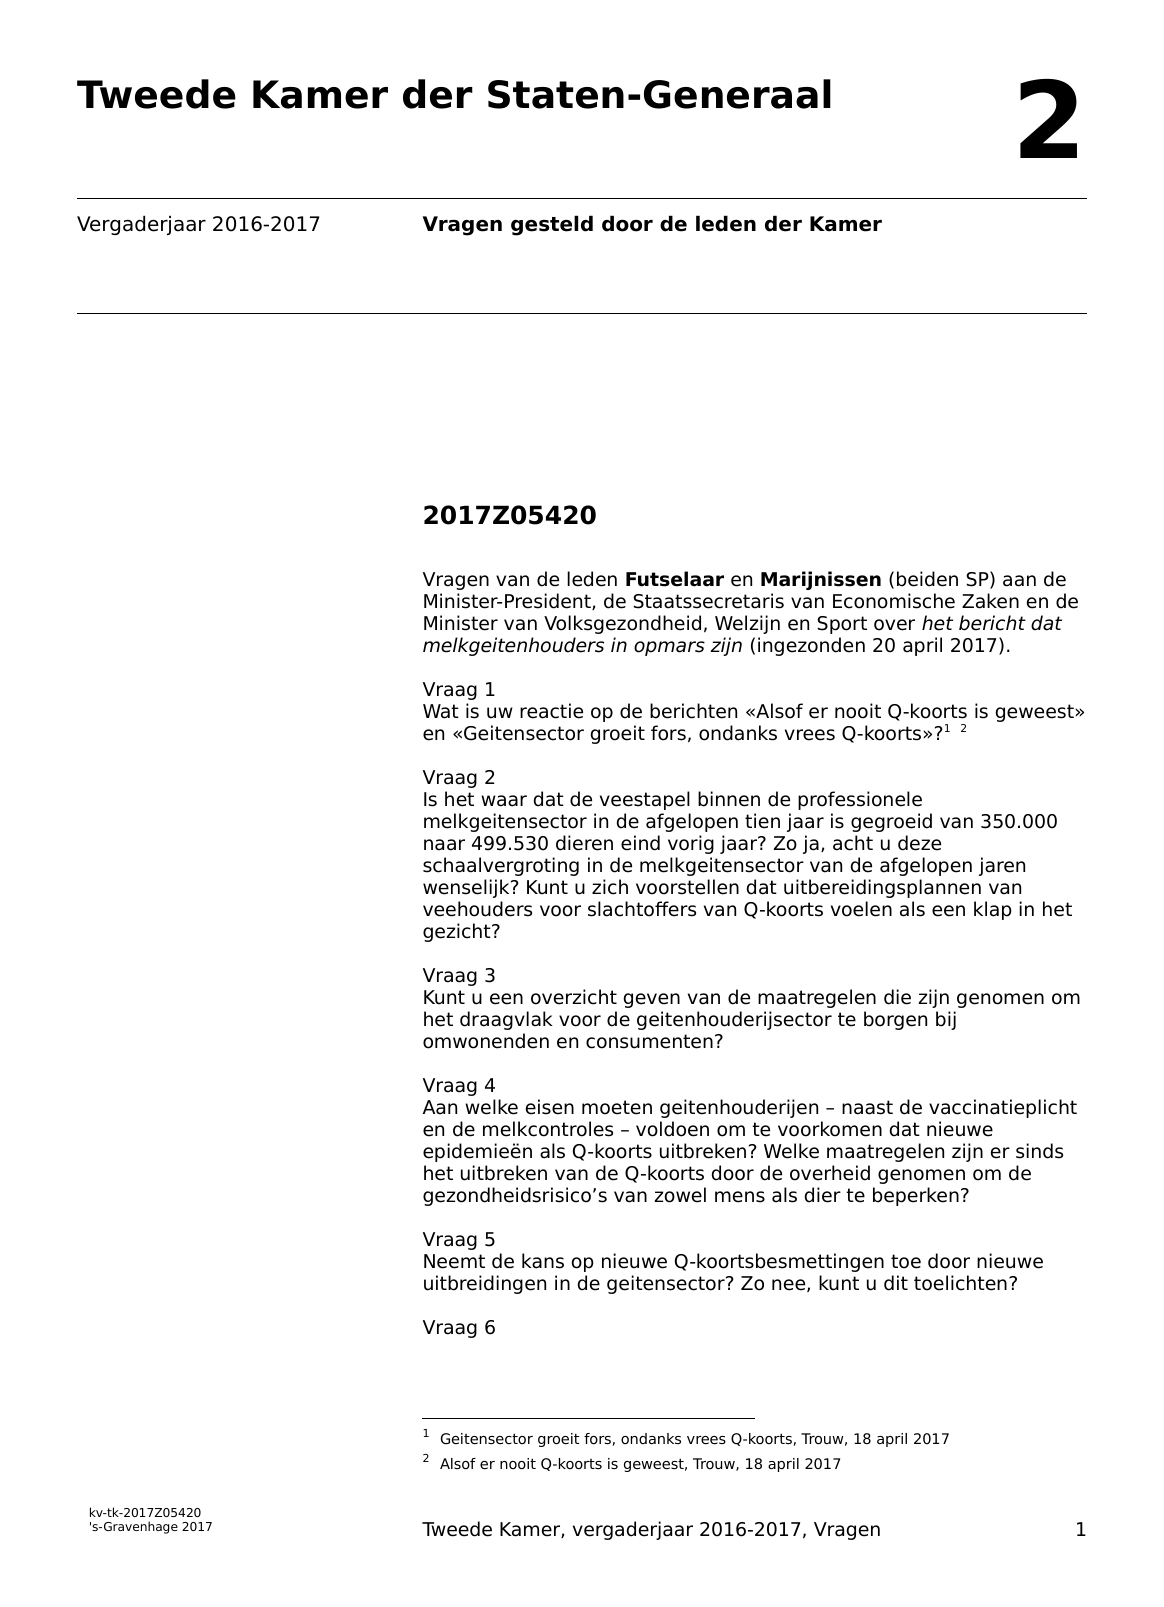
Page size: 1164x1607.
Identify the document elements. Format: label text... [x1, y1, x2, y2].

text 's-Gravenhage 2017 [88, 1520, 323, 1534]
text Vraag 6 [422, 1317, 1087, 1339]
text Wat is uw reactie op de berichten «Alsof er nooit Q-koorts is geweest» en «Geitensector groeit fors, ondanks vrees Q-koorts»? [422, 701, 1087, 745]
table_cell Vragen gesteld door de leden der Kamer [422, 199, 1087, 313]
table_header Tweede Kamer der Staten-Generaal [77, 59, 886, 198]
text Aan welke eisen moeten geitenhouderijen – naast de vaccinatieplicht en de melkcontroles – voldoen om te voorkomen dat nieuwe epidemieën als Q-koorts uitbreken? Welke maatregelen zijn er sinds het uitbreken van de Q-koorts door de overheid genomen om de gezondheidsrisico’s van zowel mens als dier te beperken? [422, 1097, 1087, 1207]
text Geitensector groeit fors, ondanks vrees Q-koorts, Trouw, 18 april 2017 [422, 1427, 1087, 1449]
text Vraag 2 [422, 767, 1087, 789]
table_cell Vergaderjaar 2016-2017 [77, 199, 422, 313]
text Kunt u een overzicht geven van de maatregelen die zijn genomen om het draagvlak voor de geitenhouderijsector te borgen bij omwonenden en consumenten? [422, 987, 1087, 1053]
text Vraag 5 [422, 1229, 1087, 1251]
text kv-tk-2017Z05420 [88, 1506, 323, 1520]
text Is het waar dat de veestapel binnen de professionele melkgeitensector in de afgelopen tien jaar is gegroeid van 350.000 naar 499.530 dieren eind vorig jaar? Zo ja, acht u deze schaalvergroting in de melkgeitensector van de afgelopen jaren wenselijk? Kunt u zich voorstellen dat uitbereidingsplannen van veehouders voor slachtoffers van Q-koorts voelen als een klap in het gezicht? [422, 789, 1087, 943]
text Vragen van de leden Futselaar en Marijnissen (beiden SP) aan de Minister-President, de Staatssecretaris van Economische Zaken en de Minister van Volksgezondheid, Welzijn en Sport over het bericht dat melkgeitenhouders in opmars zijn (ingezonden 20 april 2017). [422, 569, 1087, 657]
text Vraag 4 [422, 1075, 1087, 1097]
text Vraag 1 [422, 679, 1087, 701]
text Neemt de kans op nieuwe Q-koortsbesmettingen toe door nieuwe uitbreidingen in de geitensector? Zo nee, kunt u dit toelichten? [422, 1251, 1087, 1295]
text Vraag 3 [422, 965, 1087, 987]
text 2017Z05420 [422, 501, 1087, 531]
text Alsof er nooit Q-koorts is geweest, Trouw, 18 april 2017 [422, 1452, 1087, 1474]
table_header 2 [886, 59, 1087, 198]
